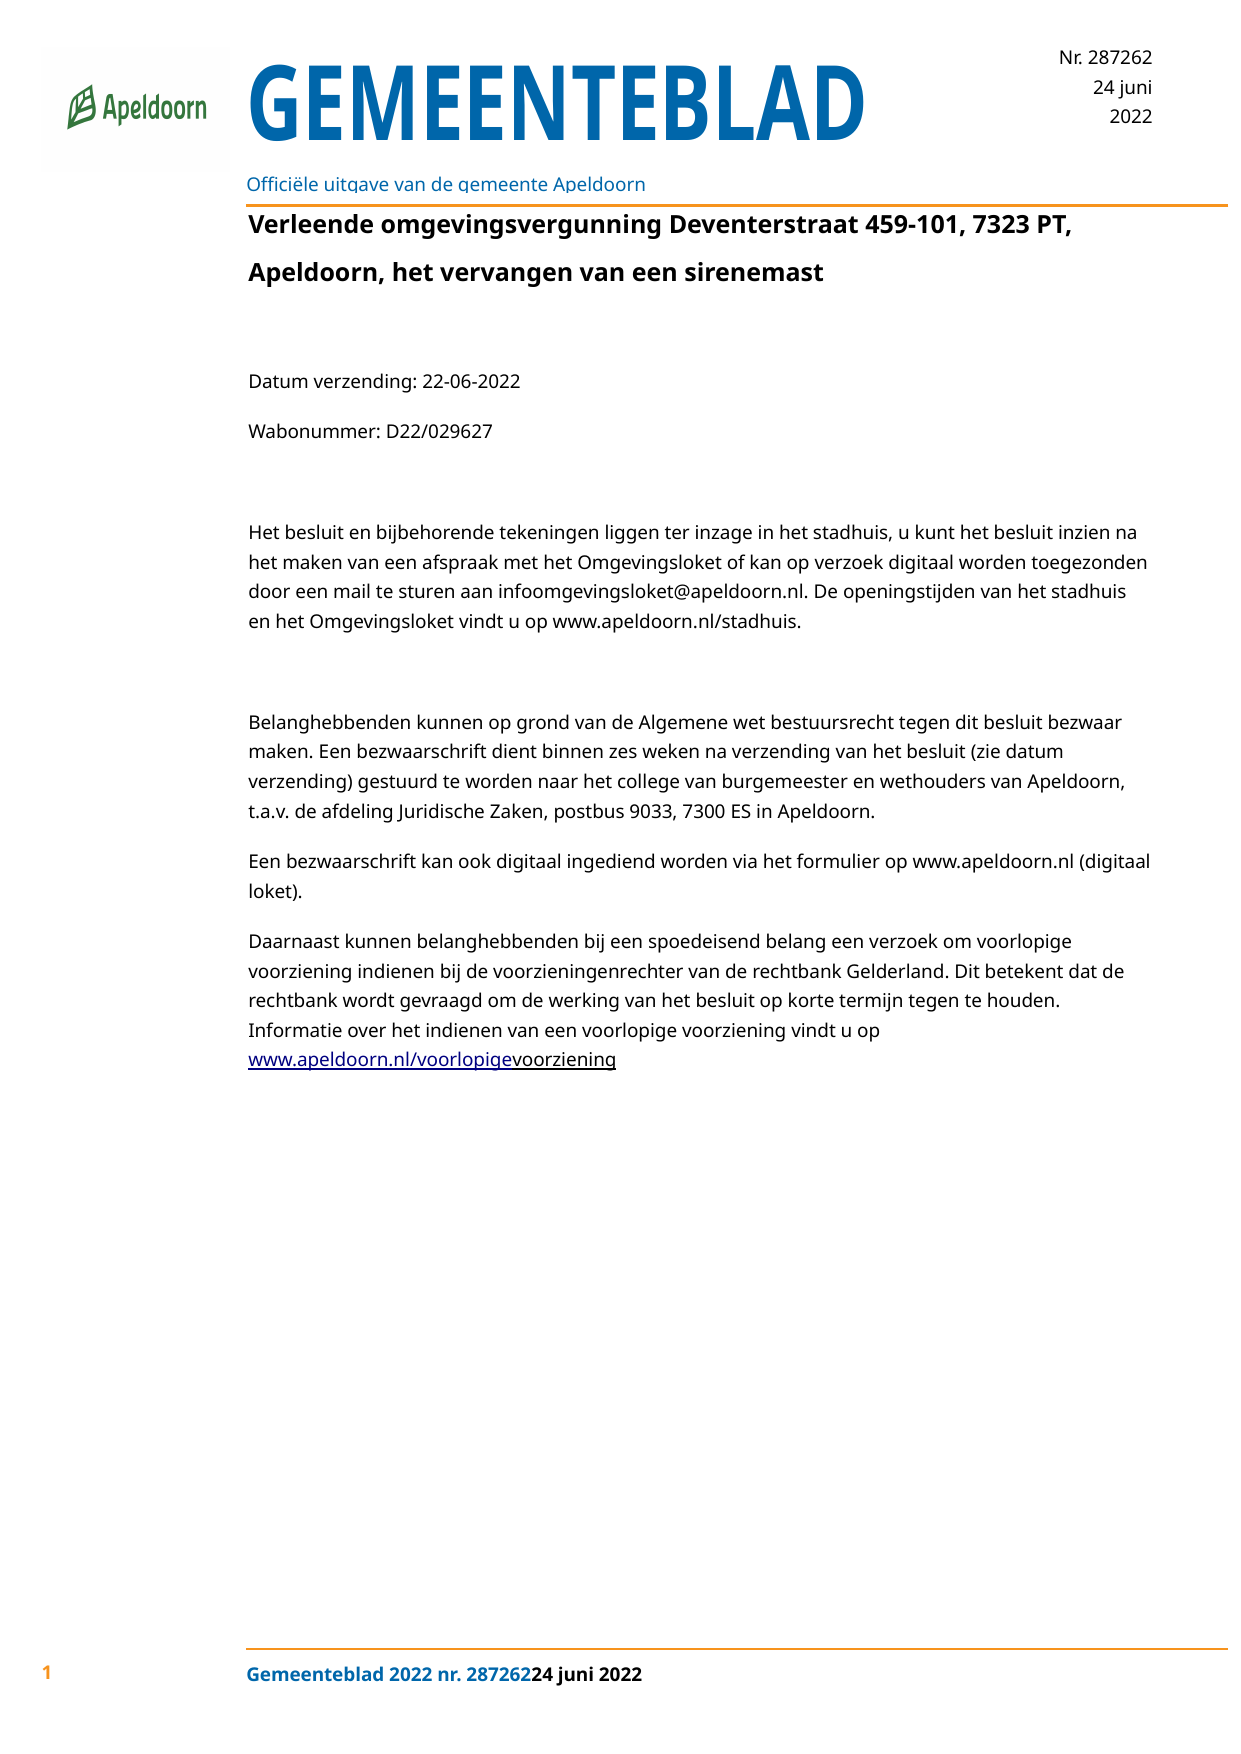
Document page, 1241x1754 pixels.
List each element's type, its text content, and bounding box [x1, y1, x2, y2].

text Datum verzending: 22-06-2022 [248, 368, 1152, 394]
text Daarnaast kunnen belanghebbenden bij een spoedeisend belang een verzoek om voorlopige voorziening indienen bij de voorzieningenrechter van de rechtbank Gelderland. Dit betekent dat de rechtbank wordt gevraagd om de werking van het besluit op korte termijn tegen te houden. Informatie over het indienen van een voorlopige voorziening vindt u op www.apeldoorn.nl/voorlopigevoorziening [248, 928, 1152, 1072]
text Wabonummer: D22/029627 [248, 419, 1152, 444]
picture [41, 47, 231, 172]
text Verleende omgevingsvergunning Deventerstraat 459-101, 7323 PT, Apeldoorn, het vervangen van een sirenemast [248, 207, 1152, 288]
text Belanghebbenden kunnen op grond van de Algemene wet bestuursrecht tegen dit besluit bezwaar maken. Een bezwaarschrift dient binnen zes weken na verzending van het besluit (zie datum verzending) gestuurd te worden naar het college van burgemeester en wethouders van Apeldoorn, t.a.v. de afdeling Juridische Zaken, postbus 9033, 7300 ES in Apeldoorn. [248, 709, 1152, 824]
text Een bezwaarschrift kan ook digitaal ingediend worden via het formulier op www.apeldoorn.nl (digitaal loket). [248, 848, 1152, 904]
text Het besluit en bijbehorende tekeningen liggen ter inzage in het stadhuis, u kunt het besluit inzien na het maken van een afspraak met het Omgevingsloket of kan op verzoek digitaal worden toegezonden door een mail te sturen aan infoomgevingsloket@apeldoorn.nl. De openingstijden van het stadhuis en het Omgevingsloket vindt u op www.apeldoorn.nl/stadhuis. [248, 519, 1152, 634]
